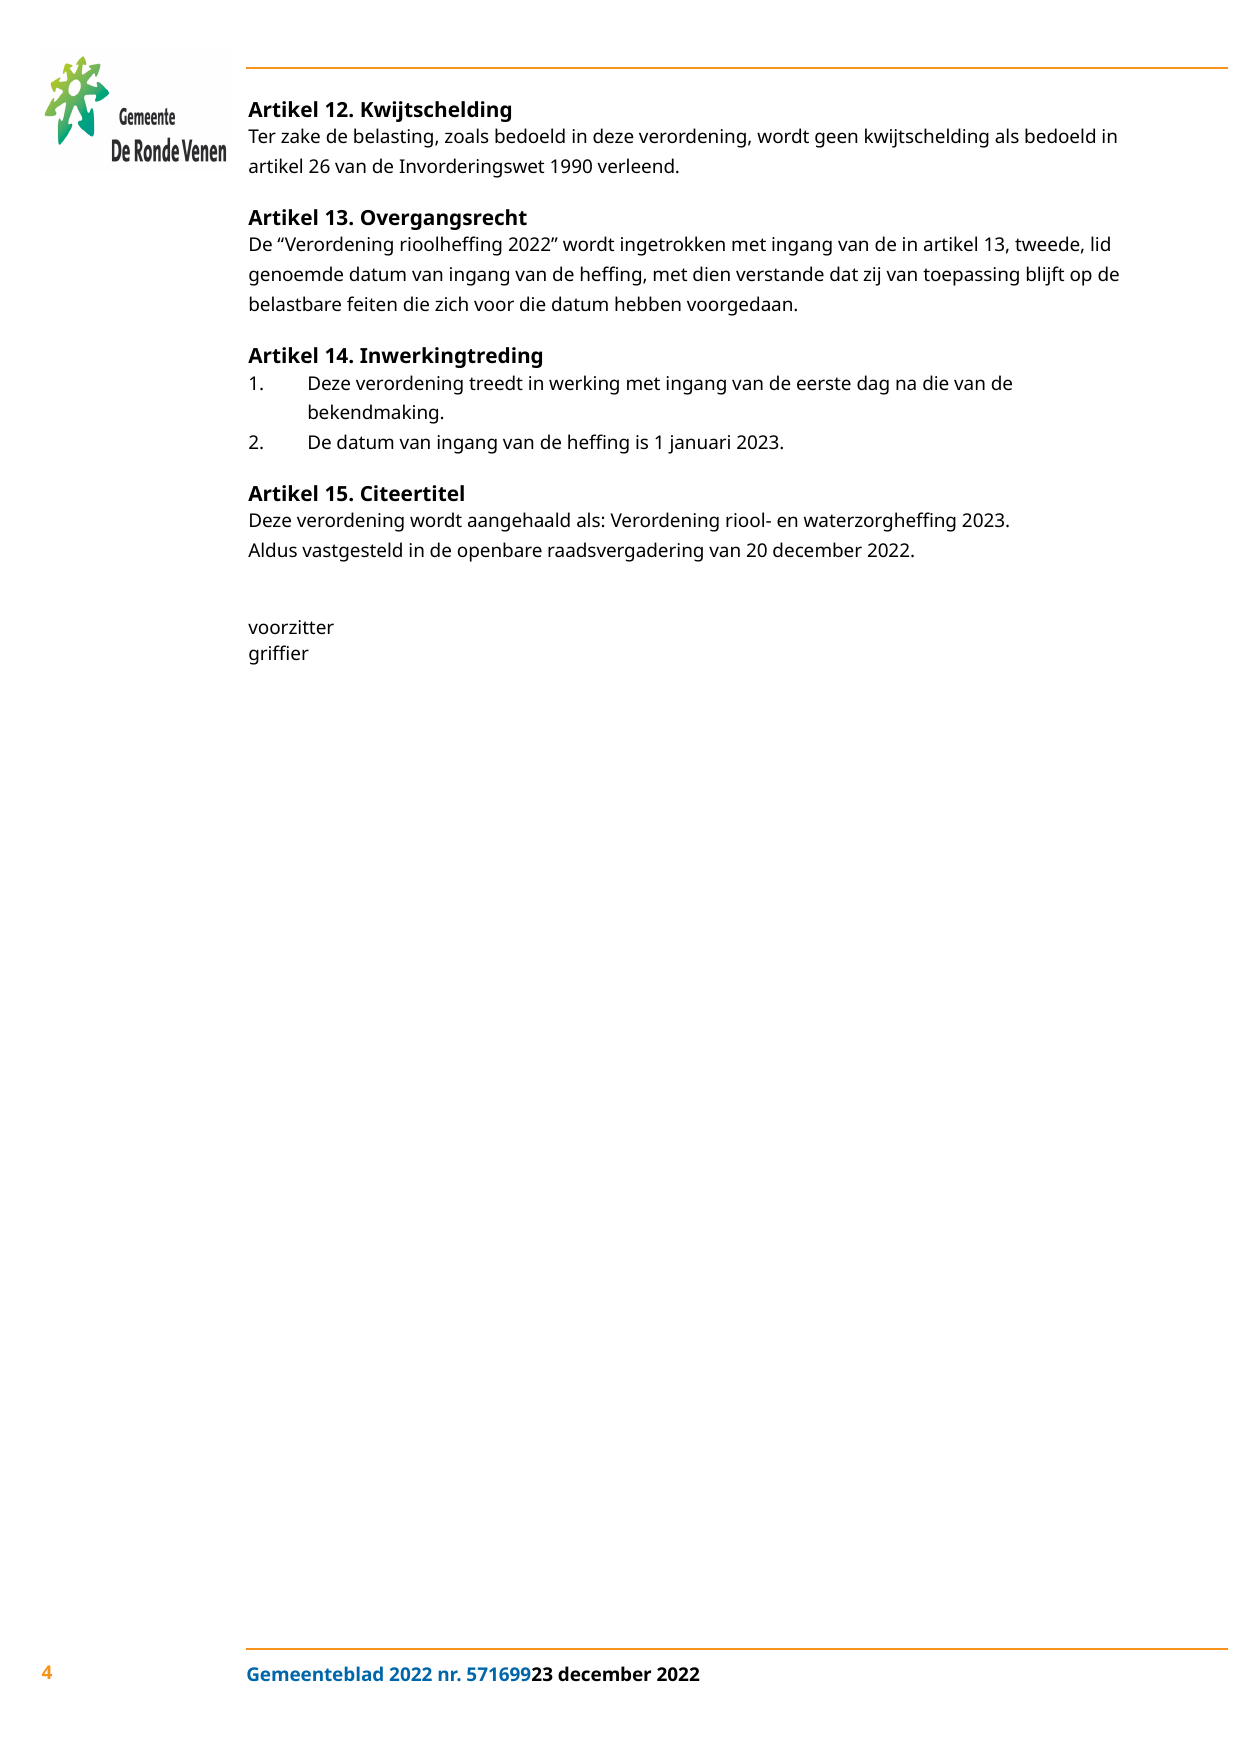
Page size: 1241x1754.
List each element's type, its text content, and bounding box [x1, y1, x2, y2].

text Aldus vastgesteld in de openbare raadsvergadering van 20 december 2022. [248, 537, 1152, 563]
text Artikel 13. Overgangsrecht [248, 203, 1152, 232]
text Deze verordening wordt aangehaald als: Verordening riool- en waterzorgheffing 2023. [248, 508, 1152, 533]
text griffier [248, 640, 1152, 666]
text De “Verordening rioolheffing 2022” wordt ingetrokken met ingang van de in artikel 13, tweede, lid genoemde datum van ingang van de heffing, met dien verstande dat zij van toepassing blijft op de belastbare feiten die zich voor die datum hebben voorgedaan. [248, 232, 1152, 317]
text Artikel 15. Citeertitel [248, 479, 1152, 508]
text Artikel 12. Kwijtschelding [248, 95, 1152, 123]
picture [41, 47, 231, 172]
list Deze verordening treedt in werking met ingang van de eerste dag na die van de bekendmaking. [248, 370, 1152, 425]
text Artikel 14. Inwerkingtreding [248, 341, 1152, 370]
text voorzitter [248, 614, 1152, 640]
list De datum van ingang van de heffing is 1 januari 2023. [248, 429, 1152, 454]
text Ter zake de belasting, zoals bedoeld in deze verordening, wordt geen kwijtschelding als bedoeld in artikel 26 van de Invorderingswet 1990 verleend. [248, 123, 1152, 178]
